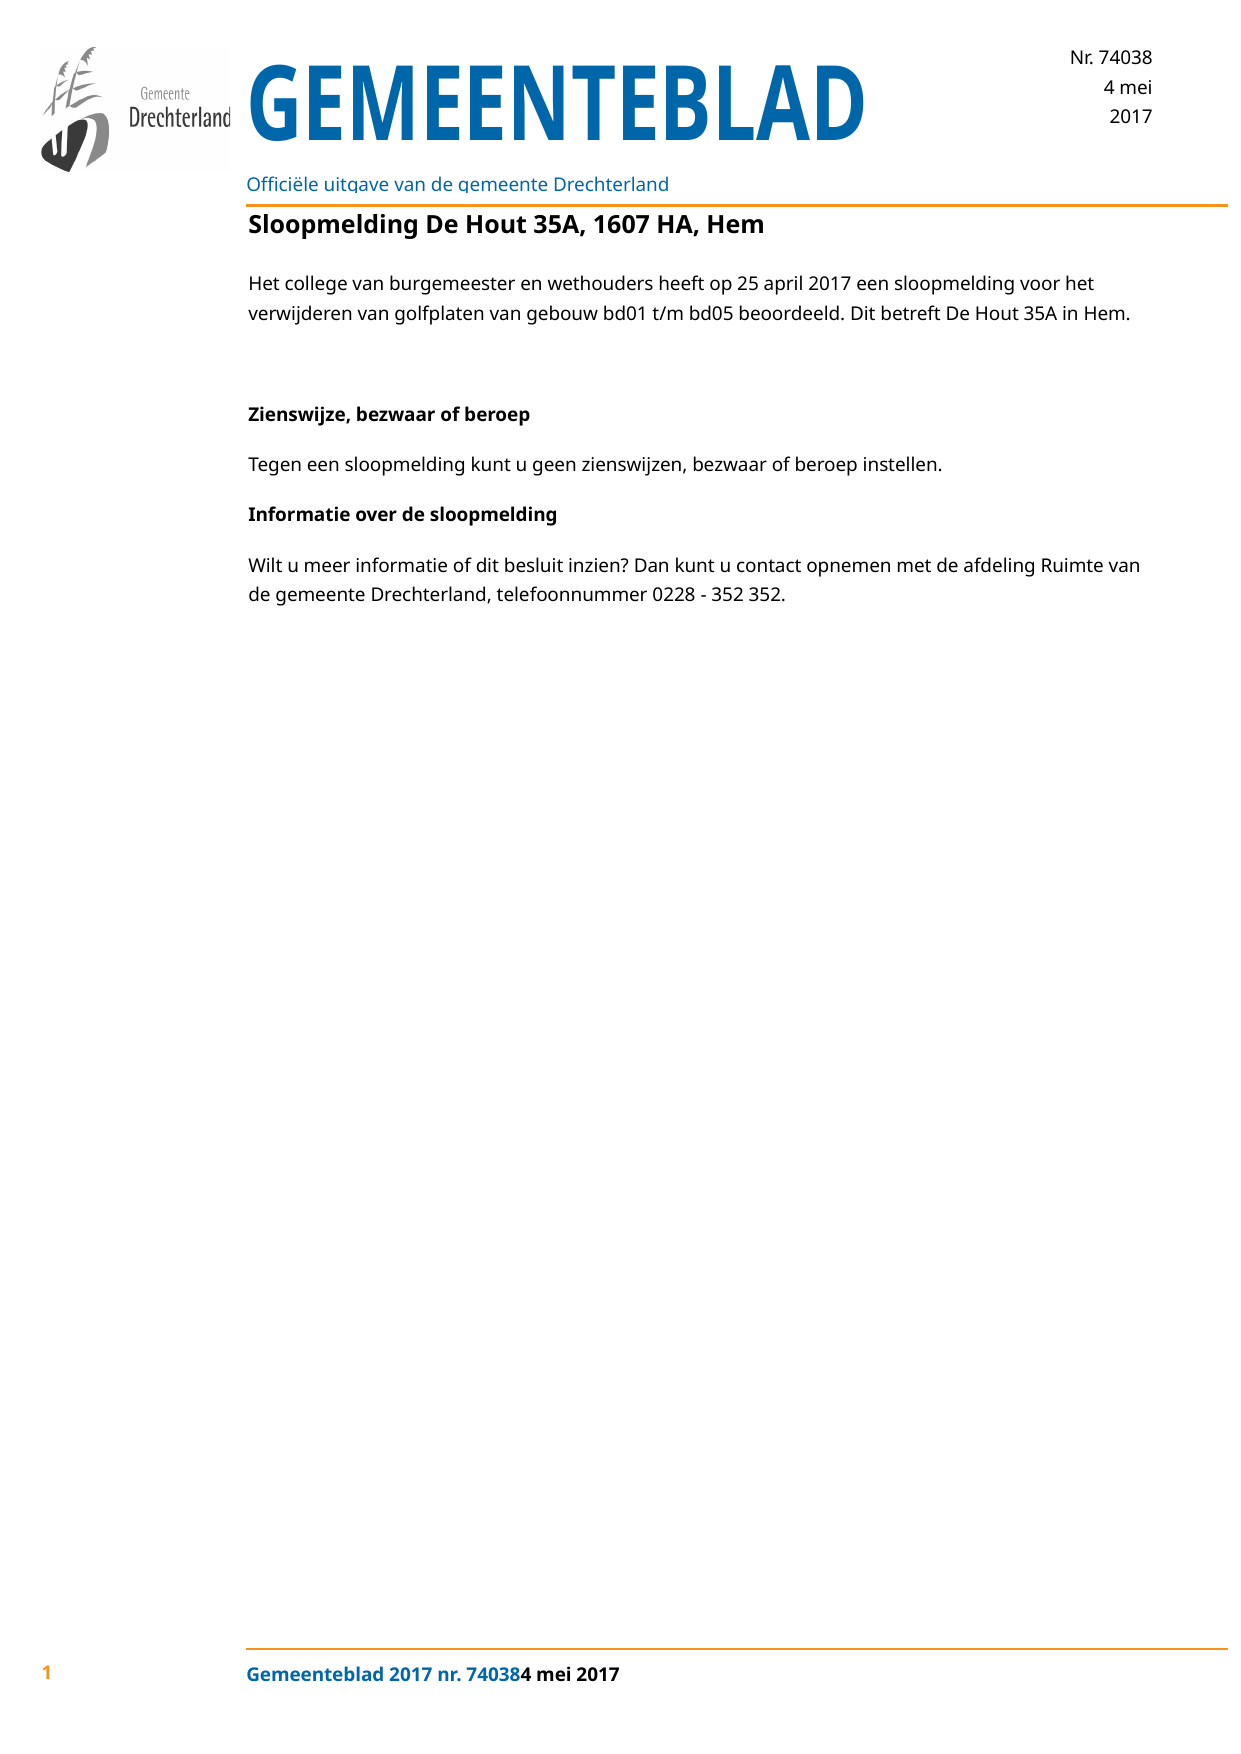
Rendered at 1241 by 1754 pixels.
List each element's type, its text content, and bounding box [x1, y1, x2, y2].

text Sloopmelding De Hout 35A, 1607 HA, Hem [248, 207, 1152, 241]
picture [41, 47, 231, 172]
text Het college van burgemeester en wethouders heeft op 25 april 2017 een sloopmelding voor het verwijderen van golfplaten van gebouw bd01 t/m bd05 beoordeeld. Dit betreft De Hout 35A in Hem. [248, 270, 1152, 326]
text Informatie over de sloopmelding [248, 502, 1152, 527]
text Tegen een sloopmelding kunt u geen zienswijzen, bezwaar of beroep instellen. [248, 451, 1152, 477]
text Wilt u meer informatie of dit besluit inzien? Dan kunt u contact opnemen met de afdeling Ruimte van de gemeente Drechterland, telefoonnummer 0228 - 352 352. [248, 552, 1152, 607]
text Zienswijze, bezwaar of beroep [248, 401, 1152, 426]
